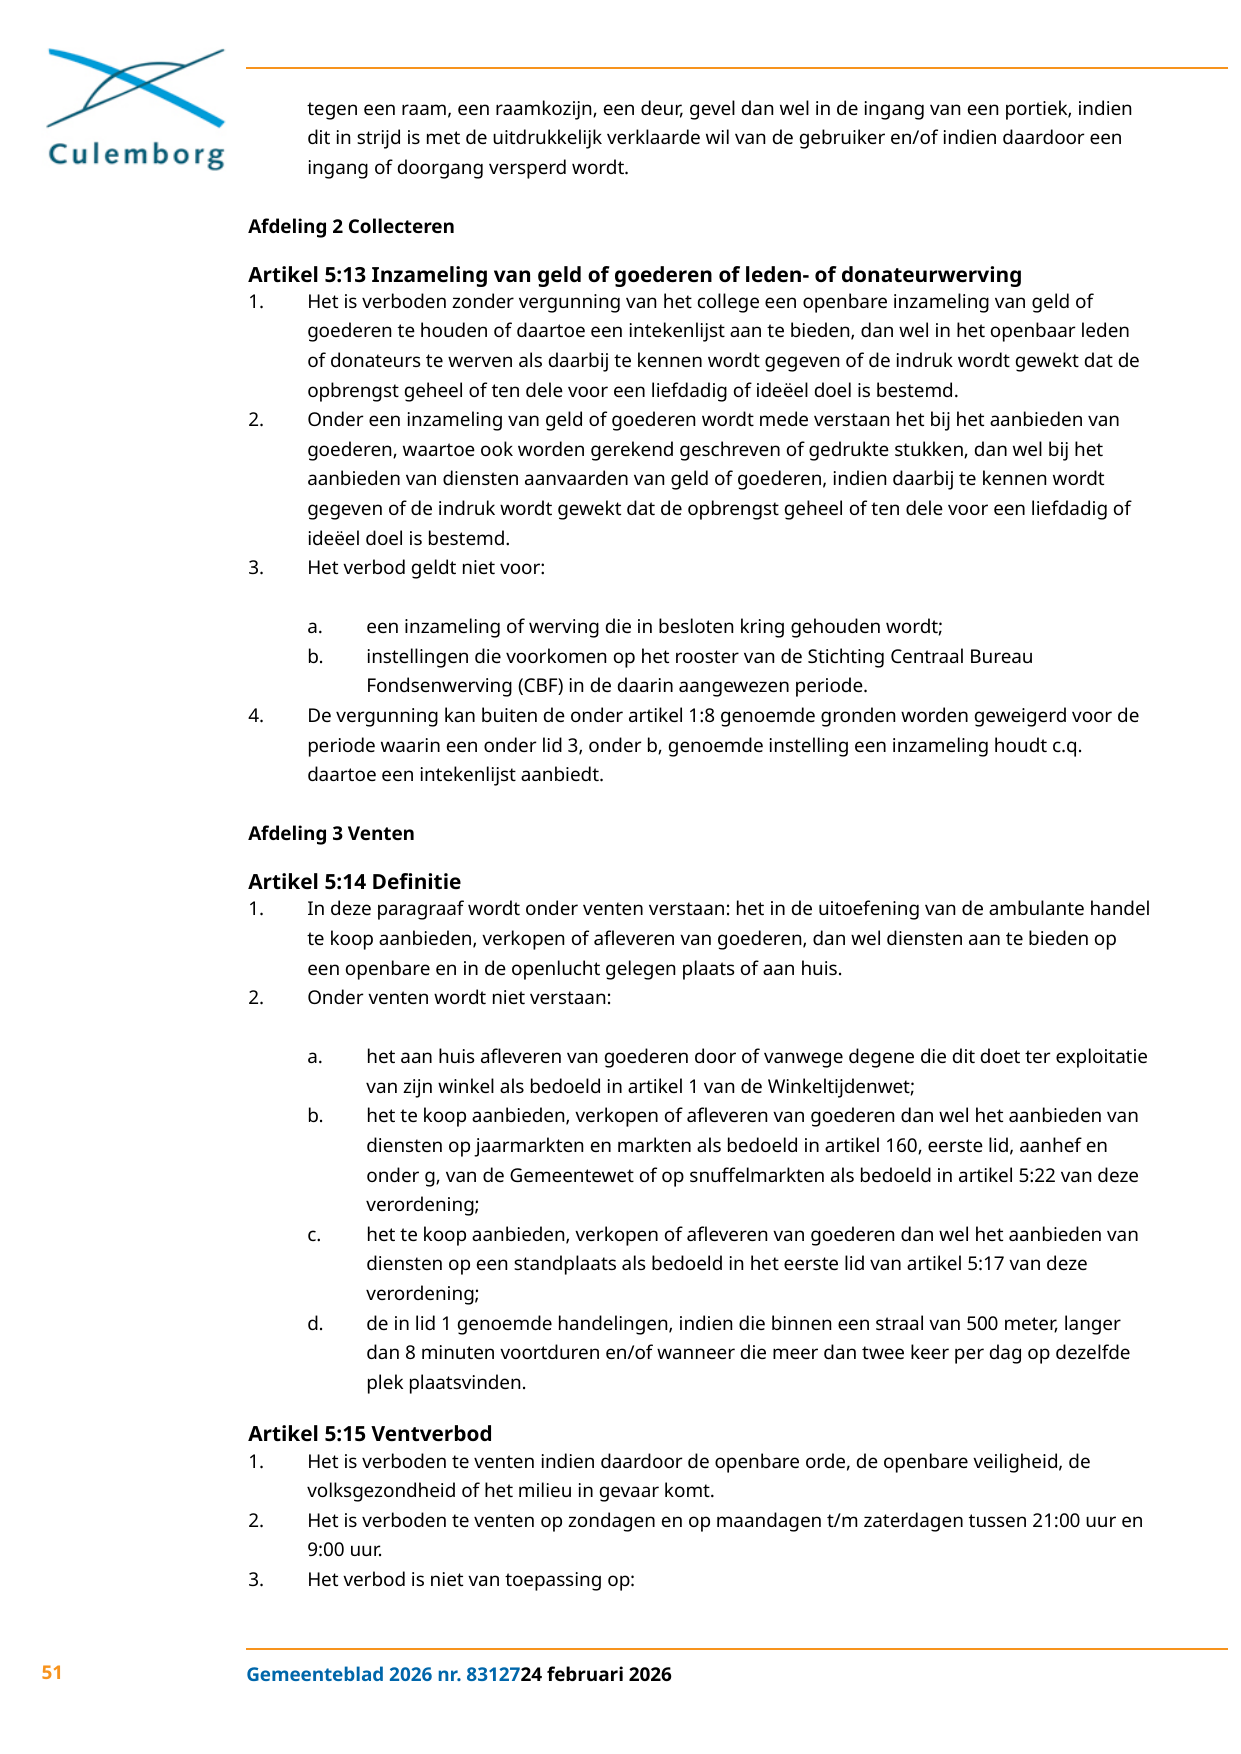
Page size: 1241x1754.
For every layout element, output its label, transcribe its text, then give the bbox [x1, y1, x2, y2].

text Artikel 5:15 Ventverbod [248, 1419, 1152, 1448]
list de in lid 1 genoemde handelingen, indien die binnen een straal van 500 meter, langer dan 8 minuten voortduren en/of wanneer die meer dan twee keer per dag op dezelfde plek plaatsvinden. [307, 1310, 1152, 1395]
list Het verbod geldt niet voor: [248, 554, 1152, 580]
list Onder een inzameling van geld of goederen wordt mede verstaan het bij het aanbieden van goederen, waartoe ook worden gerekend geschreven of gedrukte stukken, dan wel bij het aanbieden van diensten aanvaarden van geld of goederen, indien daarbij te kennen wordt gegeven of de indruk wordt gewekt dat de opbrengst geheel of ten dele voor een liefdadig of ideëel doel is bestemd. [248, 406, 1152, 551]
list het te koop aanbieden, verkopen of afleveren van goederen dan wel het aanbieden van diensten op een standplaats als bedoeld in het eerste lid van artikel 5:17 van deze verordening; [307, 1221, 1152, 1306]
list het aan huis afleveren van goederen door of vanwege degene die dit doet ter exploitatie van zijn winkel als bedoeld in artikel 1 van de Winkeltijdenwet; [307, 1043, 1152, 1099]
list Onder venten wordt niet verstaan: [248, 984, 1152, 1010]
list In deze paragraaf wordt onder venten verstaan: het in de uitoefening van de ambulante handel te koop aanbieden, verkopen of afleveren van goederen, dan wel diensten aan te bieden op een openbare en in de openlucht gelegen plaats of aan huis. [248, 896, 1152, 981]
list De vergunning kan buiten de onder artikel 1:8 genoemde gronden worden geweigerd voor de periode waarin een onder lid 3, onder b, genoemde instelling een inzameling houdt c.q. daartoe een intekenlijst aanbiedt. [248, 702, 1152, 787]
list het te koop aanbieden, verkopen of afleveren van goederen dan wel het aanbieden van diensten op jaarmarkten en markten als bedoeld in artikel 160, eerste lid, aanhef en onder g, van de Gemeentewet of op snuffelmarkten als bedoeld in artikel 5:22 van deze verordening; [307, 1103, 1152, 1217]
text Afdeling 2 Collecteren [248, 213, 1152, 239]
list Het is verboden te venten indien daardoor de openbare orde, de openbare veiligheid, de volksgezondheid of het milieu in gevaar komt. [248, 1448, 1152, 1503]
text Artikel 5:13 Inzameling van geld of goederen of leden- of donateurwerving [248, 260, 1152, 288]
list instellingen die voorkomen op het rooster van de Stichting Centraal Bureau Fondsenwerving (CBF) in de daarin aangewezen periode. [307, 643, 1152, 698]
text Artikel 5:14 Definitie [248, 867, 1152, 896]
list een inzameling of werving die in besloten kring gehouden wordt; [307, 613, 1152, 639]
list Het verbod is niet van toepassing op: [248, 1566, 1152, 1592]
list Het is verboden te venten op zondagen en op maandagen t/m zaterdagen tussen 21:00 uur en 9:00 uur. [248, 1507, 1152, 1562]
text Afdeling 3 Venten [248, 821, 1152, 846]
list tegen een raam, een raamkozijn, een deur, gevel dan wel in de ingang van een portiek, indien dit in strijd is met de uitdrukkelijk verklaarde wil van de gebruiker en/of indien daardoor een ingang of doorgang versperd wordt. [248, 95, 1152, 180]
list Het is verboden zonder vergunning van het college een openbare inzameling van geld of goederen te houden of daartoe een intekenlijst aan te bieden, dan wel in het openbaar leden of donateurs te werven als daarbij te kennen wordt gegeven of de indruk wordt gewekt dat de opbrengst geheel of ten dele voor een liefdadig of ideëel doel is bestemd. [248, 288, 1152, 403]
picture [41, 47, 231, 172]
